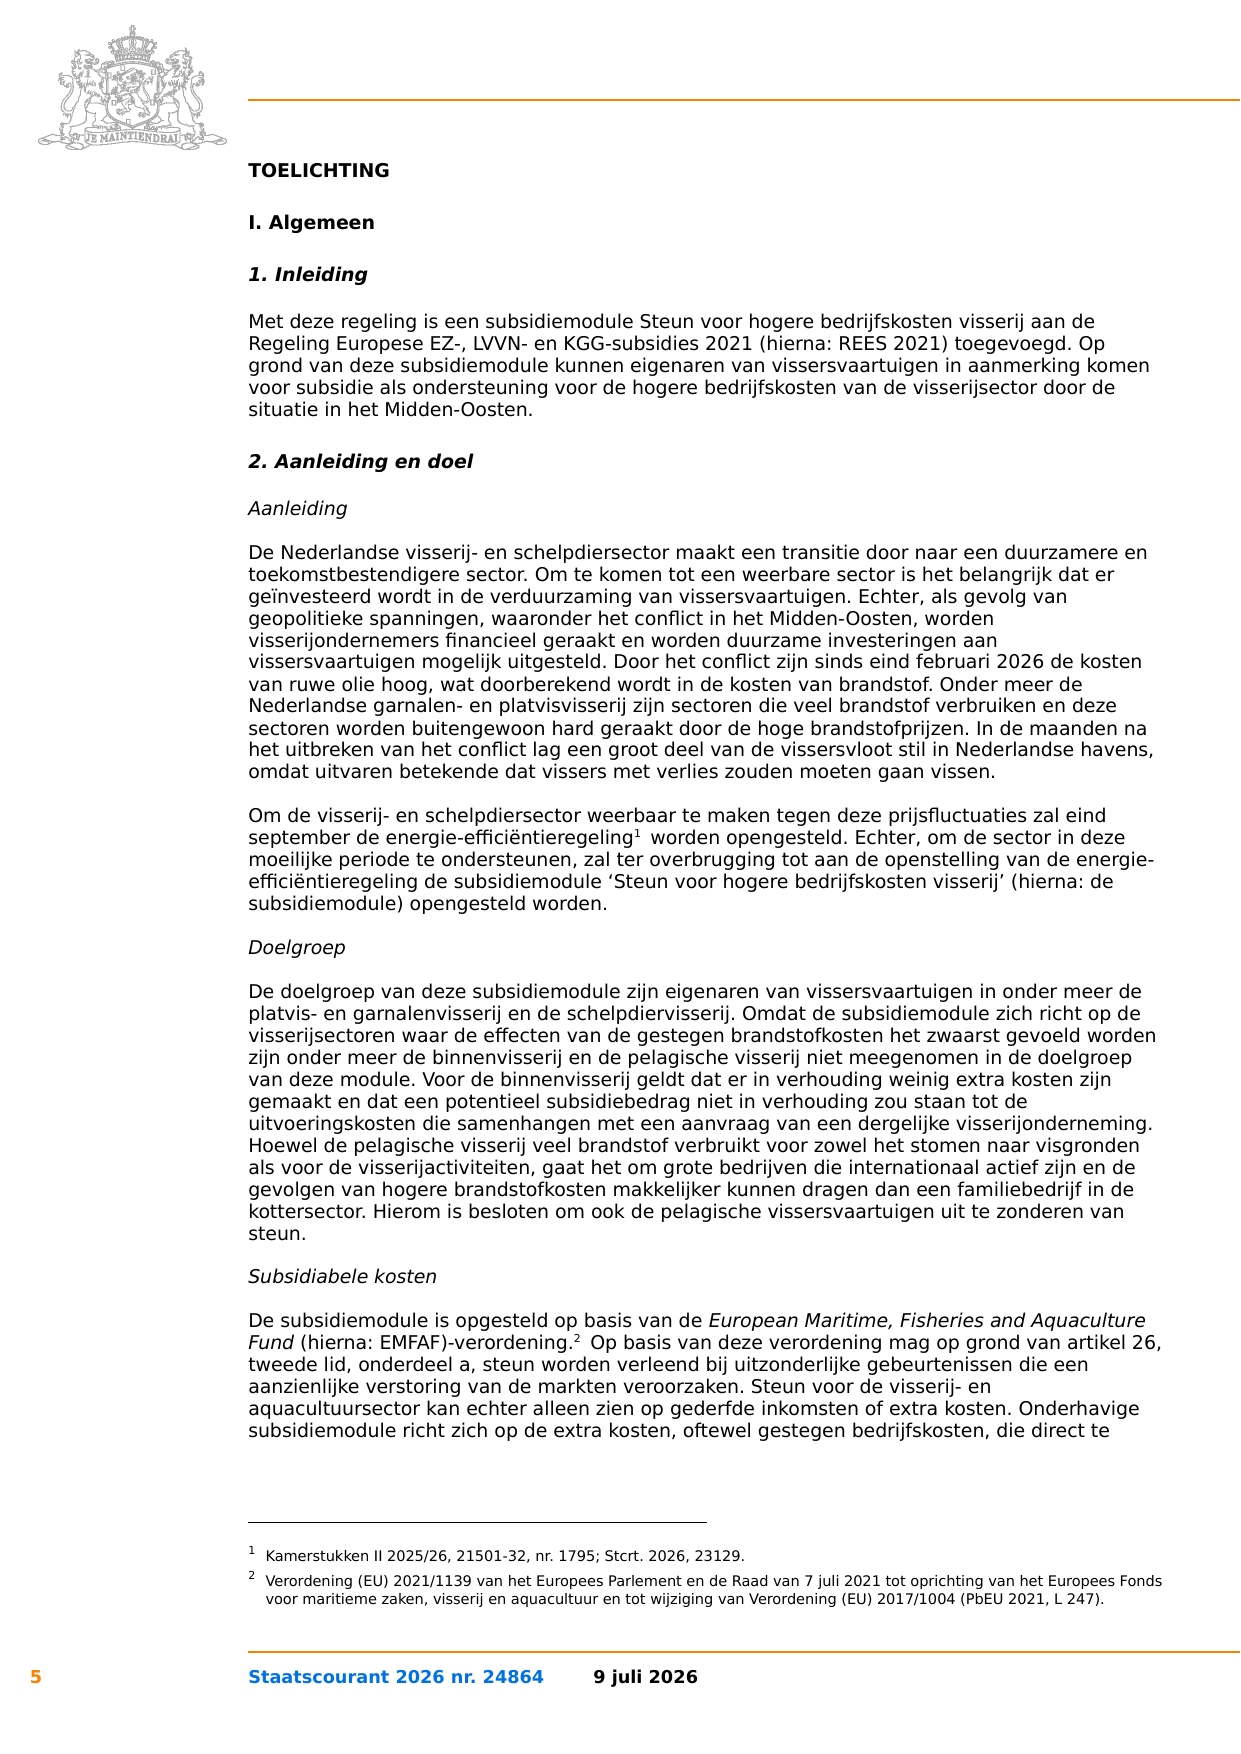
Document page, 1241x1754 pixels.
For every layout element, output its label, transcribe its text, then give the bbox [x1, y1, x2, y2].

subtitle I. Algemeen [248, 212, 1163, 234]
subtitle Subsidiabele kosten [248, 1266, 1163, 1288]
text Kamerstukken II 2025/26, 21501-32, nr. 1795; Stcrt. 2026, 23129. [248, 1544, 1163, 1566]
subtitle Aanleiding [248, 498, 1163, 520]
text Om de visserij- en schelpdiersector weerbaar te maken tegen deze prijsfluctuaties zal eind september de energie-efficiëntieregeling worden opengesteld. Echter, om de sector in deze moeilijke periode te ondersteunen, zal ter overbrugging tot aan de openstelling van de energie-efficiëntieregeling de subsidiemodule ‘Steun voor hogere bedrijfskosten visserij’ (hierna: de subsidiemodule) opengesteld worden. [248, 805, 1163, 915]
text Met deze regeling is een subsidiemodule Steun voor hogere bedrijfskosten visserij aan de Regeling Europese EZ-, LVVN- en KGG-subsidies 2021 (hierna: REES 2021) toegevoegd. Op grond van deze subsidiemodule kunnen eigenaren van vissersvaartuigen in aanmerking komen voor subsidie als ondersteuning voor de hogere bedrijfskosten van de visserijsector door de situatie in het Midden-Oosten. [248, 311, 1163, 421]
subtitle 1. Inleiding [248, 264, 1163, 286]
subtitle 2. Aanleiding en doel [248, 451, 1163, 473]
picture [38, 25, 227, 150]
subtitle TOELICHTING [248, 160, 1163, 182]
text De Nederlandse visserij- en schelpdiersector maakt een transitie door naar een duurzamere en toekomstbestendigere sector. Om te komen tot een weerbare sector is het belangrijk dat er geïnvesteerd wordt in de verduurzaming van vissersvaartuigen. Echter, als gevolg van geopolitieke spanningen, waaronder het conflict in het Midden-Oosten, worden visserijondernemers financieel geraakt en worden duurzame investeringen aan vissersvaartuigen mogelijk uitgesteld. Door het conflict zijn sinds eind februari 2026 de kosten van ruwe olie hoog, wat doorberekend wordt in de kosten van brandstof. Onder meer de Nederlandse garnalen- en platvisvisserij zijn sectoren die veel brandstof verbruiken en deze sectoren worden buitengewoon hard geraakt door de hoge brandstofprijzen. In de maanden na het uitbreken van het conflict lag een groot deel van de vissersvloot stil in Nederlandse havens, omdat uitvaren betekende dat vissers met verlies zouden moeten gaan vissen. [248, 542, 1163, 783]
text Verordening (EU) 2021/1139 van het Europees Parlement en de Raad van 7 juli 2021 tot oprichting van het Europees Fonds voor maritieme zaken, visserij en aquacultuur en tot wijziging van Verordening (EU) 2017/1004 (PbEU 2021, L 247). [248, 1569, 1163, 1608]
text De doelgroep van deze subsidiemodule zijn eigenaren van vissersvaartuigen in onder meer de platvis- en garnalenvisserij en de schelpdiervisserij. Omdat de subsidiemodule zich richt op de visserijsectoren waar de effecten van de gestegen brandstofkosten het zwaarst gevoeld worden zijn onder meer de binnenvisserij en de pelagische visserij niet meegenomen in de doelgroep van deze module. Voor de binnenvisserij geldt dat er in verhouding weinig extra kosten zijn gemaakt en dat een potentieel subsidiebedrag niet in verhouding zou staan tot de uitvoeringskosten die samenhangen met een aanvraag van een dergelijke visserijonderneming. Hoewel de pelagische visserij veel brandstof verbruikt voor zowel het stomen naar visgronden als voor de visserijactiviteiten, gaat het om grote bedrijven die internationaal actief zijn en de gevolgen van hogere brandstofkosten makkelijker kunnen dragen dan een familiebedrijf in de kottersector. Hierom is besloten om ook de pelagische vissersvaartuigen uit te zonderen van steun. [248, 981, 1163, 1244]
subtitle Doelgroep [248, 937, 1163, 959]
text De subsidiemodule is opgesteld op basis van de European Maritime, Fisheries and Aquaculture Fund (hierna: EMFAF)-verordening. Op basis van deze verordening mag op grond van artikel 26, tweede lid, onderdeel a, steun worden verleend bij uitzonderlijke gebeurtenissen die een aanzienlijke verstoring van de markten veroorzaken. Steun voor de visserij- en aquacultuursector kan echter alleen zien op gederfde inkomsten of extra kosten. Onderhavige subsidiemodule richt zich op de extra kosten, oftewel gestegen bedrijfskosten, die direct te [248, 1310, 1163, 1442]
